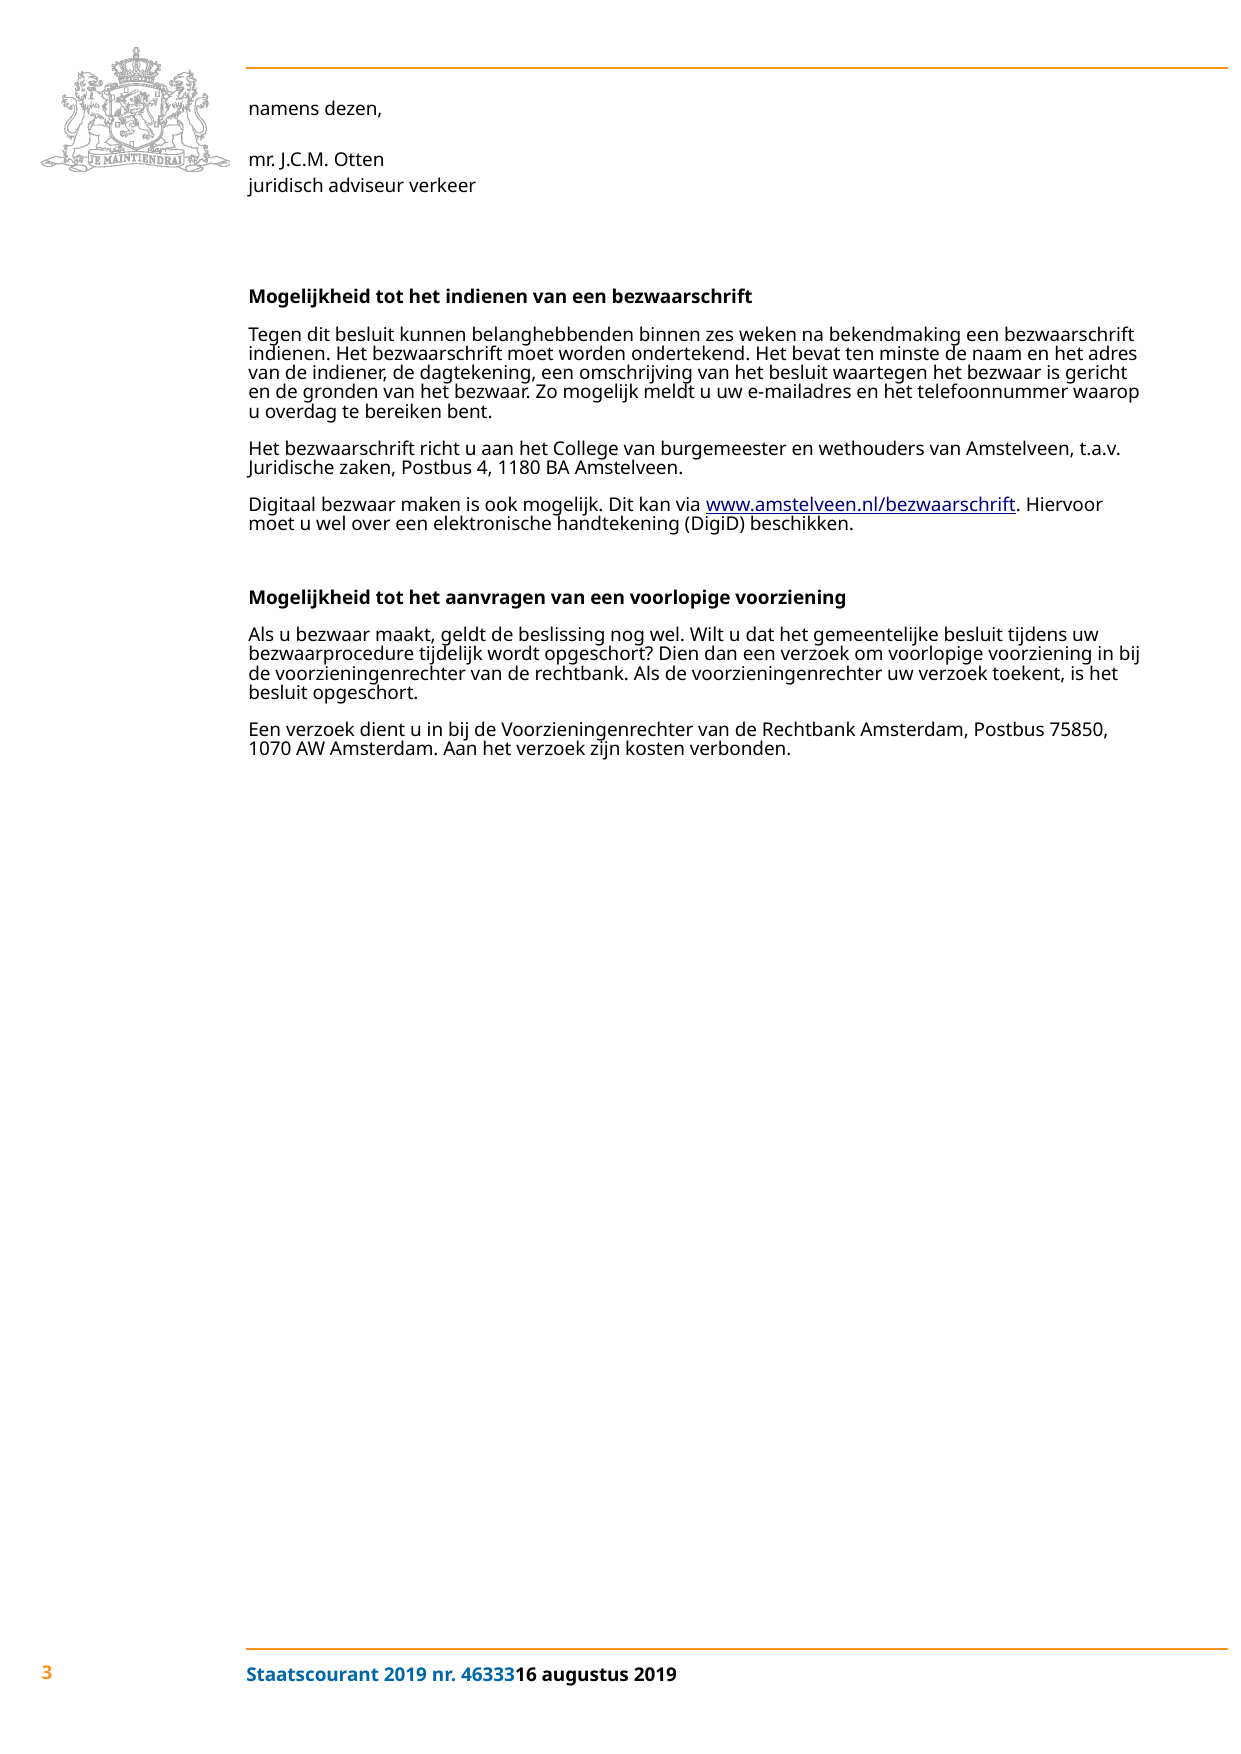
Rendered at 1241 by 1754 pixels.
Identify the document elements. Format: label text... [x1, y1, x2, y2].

text Het bezwaarschrift richt u aan het College van burgemeester en wethouders van Amstelveen, t.a.v. Juridische zaken, Postbus 4, 1180 BA Amstelveen. [248, 439, 1152, 478]
text Mogelijkheid tot het indienen van een bezwaarschrift [248, 288, 1152, 308]
text namens dezen, [248, 95, 1152, 121]
picture [41, 47, 231, 172]
text Tegen dit besluit kunnen belanghebbenden binnen zes weken na bekendmaking een bezwaarschrift indienen. Het bezwaarschrift moet worden ondertekend. Het bevat ten minste de naam en het adres van de indiener, de dagtekening, een omschrijving van het besluit waartegen het bezwaar is gericht en de gronden van het bezwaar. Zo mogelijk meldt u uw e-mailadres en het telefoonnummer waarop u overdag te bereiken bent. [248, 326, 1152, 422]
text Digitaal bezwaar maken is ook mogelijk. Dit kan via www.amstelveen.nl/bezwaarschrift. Hiervoor moet u wel over een elektronische handtekening (DigiD) beschikken. [248, 496, 1152, 534]
text Mogelijkheid tot het aanvragen van een voorlopige voorziening [248, 589, 1152, 608]
text Een verzoek dient u in bij de Voorzieningenrechter van de Rechtbank Amsterdam, Postbus 75850, 1070 AW Amsterdam. Aan het verzoek zijn kosten verbonden. [248, 721, 1152, 759]
text mr. J.C.M. Otten [248, 146, 1152, 172]
text Als u bezwaar maakt, geldt de beslissing nog wel. Wilt u dat het gemeentelijke besluit tijdens uw bezwaarprocedure tijdelijk wordt opgeschort? Dien dan een verzoek om voorlopige voorziening in bij de voorzieningenrechter van de rechtbank. Als de voorzieningenrechter uw verzoek toekent, is het besluit opgeschort. [248, 626, 1152, 703]
text juridisch adviseur verkeer [248, 172, 1152, 198]
